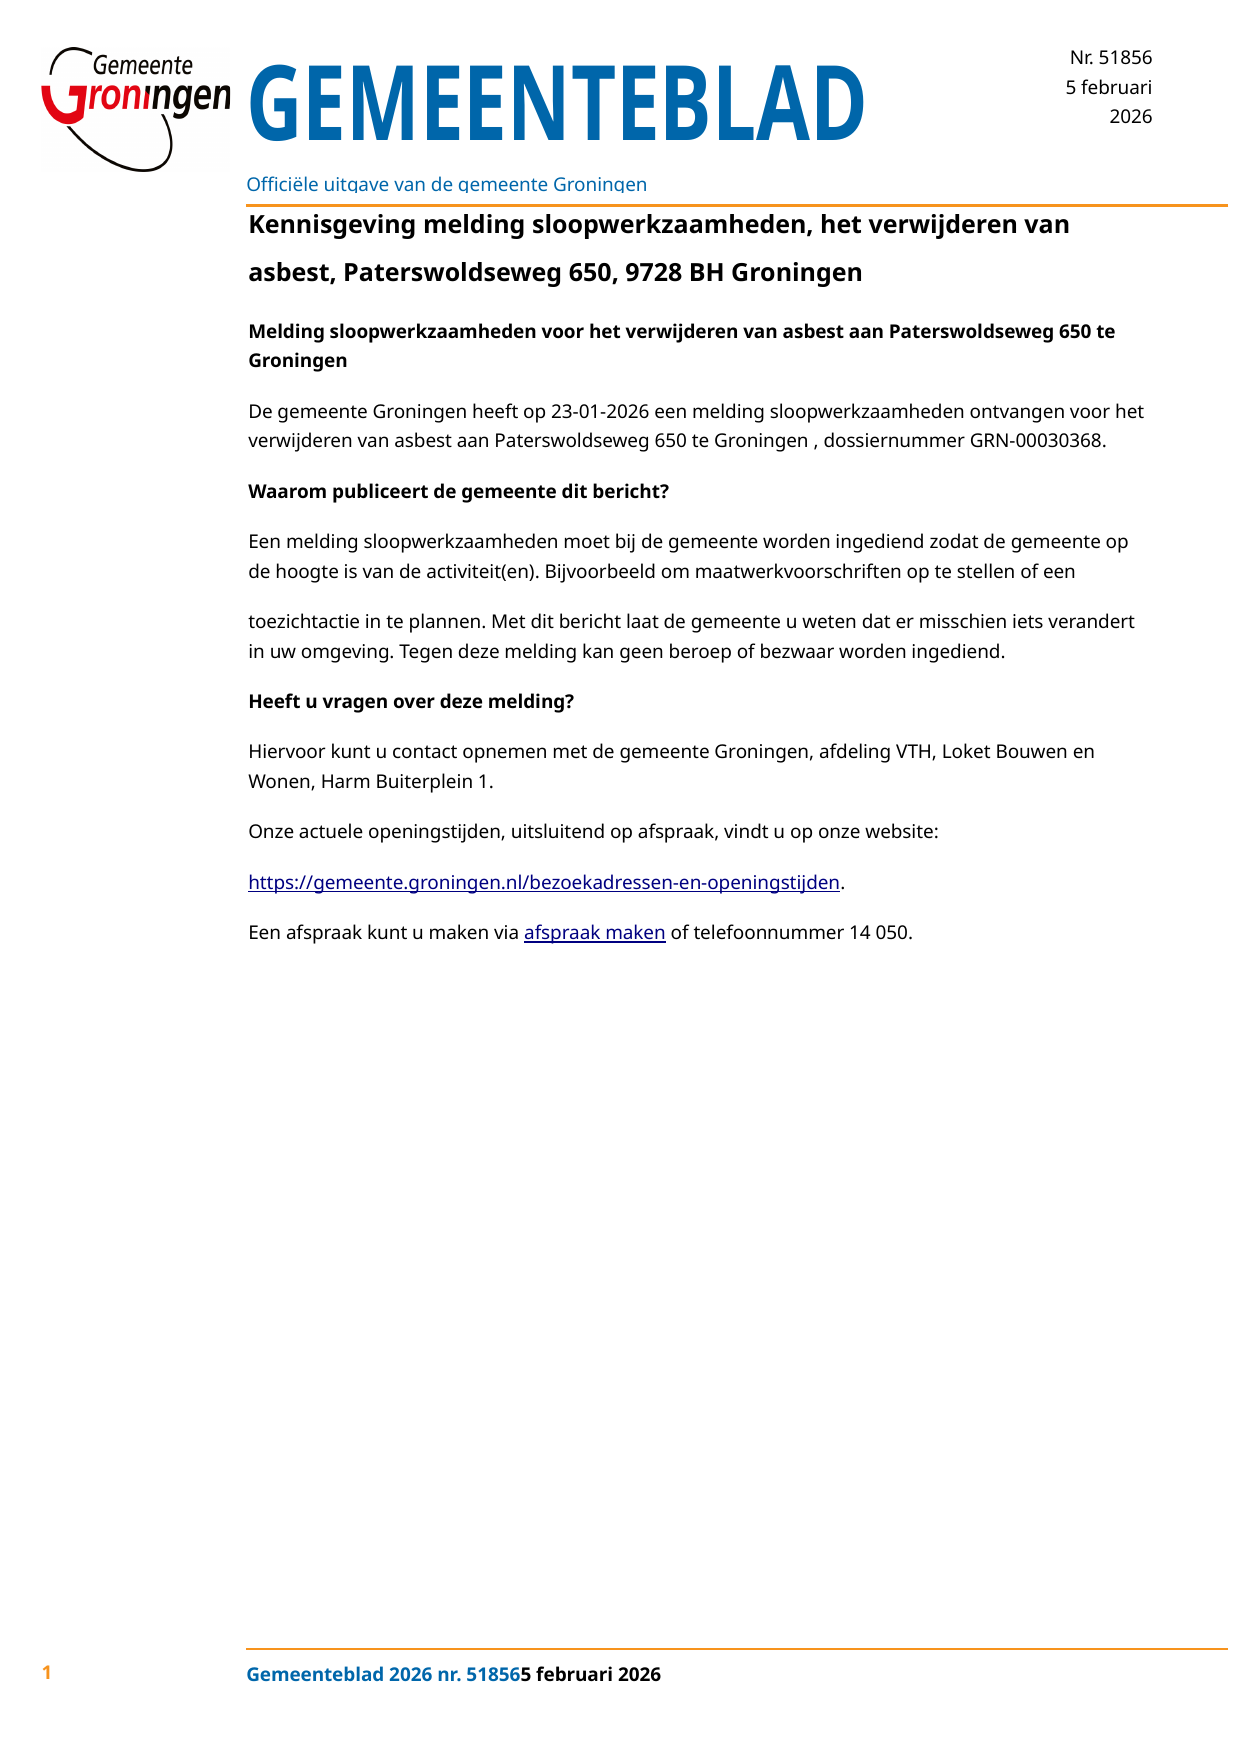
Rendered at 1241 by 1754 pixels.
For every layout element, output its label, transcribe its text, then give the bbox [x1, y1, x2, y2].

picture [41, 47, 231, 172]
text Kennisgeving melding sloopwerkzaamheden, het verwijderen van asbest, Paterswoldseweg 650, 9728 BH Groningen [248, 207, 1152, 288]
text https://gemeente.groningen.nl/bezoekadressen-en-openingstijden. [248, 869, 1152, 895]
text Onze actuele openingstijden, uitsluitend op afspraak, vindt u op onze website: [248, 819, 1152, 844]
text Melding sloopwerkzaamheden voor het verwijderen van asbest aan Paterswoldseweg 650 te Groningen [248, 318, 1152, 373]
text Een afspraak kunt u maken via afspraak maken of telefoonnummer 14 050. [248, 919, 1152, 945]
text toezichtactie in te plannen. Met dit bericht laat de gemeente u weten dat er misschien iets verandert in uw omgeving. Tegen deze melding kan geen beroep of bezwaar worden ingediend. [248, 608, 1152, 664]
text Hiervoor kunt u contact opnemen met de gemeente Groningen, afdeling VTH, Loket Bouwen en Wonen, Harm Buiterplein 1. [248, 739, 1152, 794]
text De gemeente Groningen heeft op 23-01-2026 een melding sloopwerkzaamheden ontvangen voor het verwijderen van asbest aan Paterswoldseweg 650 te Groningen , dossiernummer GRN-00030368. [248, 398, 1152, 453]
text Een melding sloopwerkzaamheden moet bij de gemeente worden ingediend zodat de gemeente op de hoogte is van de activiteit(en). Bijvoorbeeld om maatwerkvoorschriften op te stellen of een [248, 528, 1152, 584]
text Heeft u vragen over deze melding? [248, 688, 1152, 714]
text Waarom publiceert de gemeente dit bericht? [248, 478, 1152, 504]
